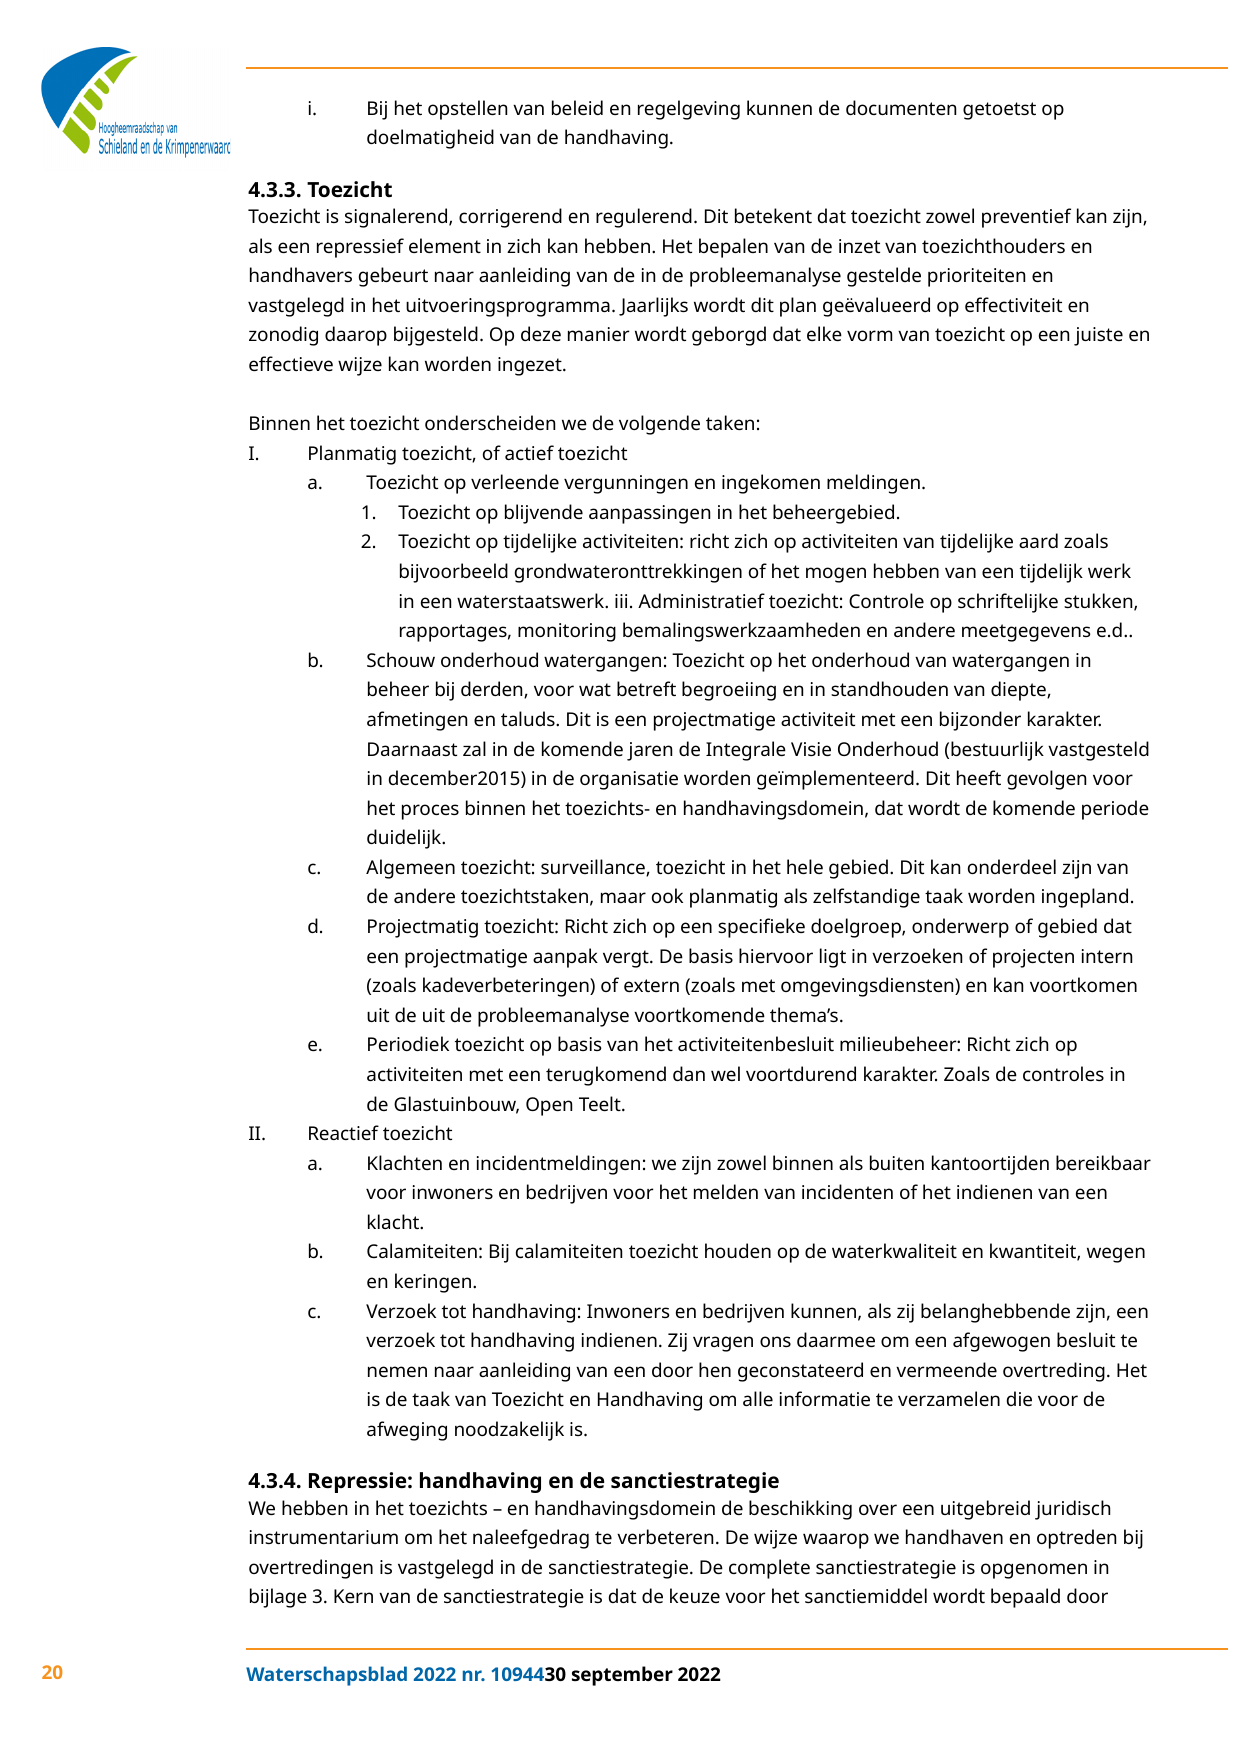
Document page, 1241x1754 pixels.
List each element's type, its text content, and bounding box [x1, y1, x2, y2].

list Bij het opstellen van beleid en regelgeving kunnen de documenten getoetst op doelmatigheid van de handhaving. [307, 95, 1152, 150]
list Klachten en incidentmeldingen: we zijn zowel binnen als buiten kantoortijden bereikbaar voor inwoners en bedrijven voor het melden van incidenten of het indienen van een klacht. [307, 1150, 1152, 1235]
list Toezicht op blijvende aanpassingen in het beheergebied. [361, 499, 1152, 525]
list Algemeen toezicht: surveillance, toezicht in het hele gebied. Dit kan onderdeel zijn van de andere toezichtstaken, maar ook planmatig als zelfstandige taak worden ingepland. [307, 854, 1152, 909]
list Projectmatig toezicht: Richt zich op een specifieke doelgroep, onderwerp of gebied dat een projectmatige aanpak vergt. De basis hiervoor ligt in verzoeken of projecten intern (zoals kadeverbeteringen) of extern (zoals met omgevingsdiensten) en kan voortkomen uit de uit de probleemanalyse voortkomende thema’s. [307, 913, 1152, 1028]
list Calamiteiten: Bij calamiteiten toezicht houden op de waterkwaliteit en kwantiteit, wegen en keringen. [307, 1239, 1152, 1294]
picture [41, 47, 231, 172]
list Toezicht op verleende vergunningen en ingekomen meldingen. [307, 469, 1152, 495]
text Toezicht is signalerend, corrigerend en regulerend. Dit betekent dat toezicht zowel preventief kan zijn, als een repressief element in zich kan hebben. Het bepalen van de inzet van toezichthouders en handhavers gebeurt naar aanleiding van de in de probleemanalyse gestelde prioriteiten en vastgelegd in het uitvoeringsprogramma. Jaarlijks wordt dit plan geëvalueerd op effectiviteit en zonodig daarop bijgesteld. Op deze manier wordt geborgd dat elke vorm van toezicht op een juiste en effectieve wijze kan worden ingezet. [248, 203, 1152, 377]
list Verzoek tot handhaving: Inwoners en bedrijven kunnen, als zij belanghebbende zijn, een verzoek tot handhaving indienen. Zij vragen ons daarmee om een afgewogen besluit te nemen naar aanleiding van een door hen geconstateerd en vermeende overtreding. Het is de taak van Toezicht en Handhaving om alle informatie te verzamelen die voor de afweging noodzakelijk is. [307, 1298, 1152, 1442]
text 4.3.4. Repressie: handhaving en de sanctiestrategie [248, 1467, 1152, 1495]
text We hebben in het toezichts – en handhavingsdomein de beschikking over een uitgebreid juridisch instrumentarium om het naleefgedrag te verbeteren. De wijze waarop we handhaven en optreden bij overtredingen is vastgelegd in de sanctiestrategie. De complete sanctiestrategie is opgenomen in bijlage 3. Kern van de sanctiestrategie is dat de keuze voor het sanctiemiddel wordt bepaald door [248, 1495, 1152, 1609]
list Reactief toezicht [248, 1120, 1152, 1146]
text Binnen het toezicht onderscheiden we de volgende taken: [248, 410, 1152, 436]
list Schouw onderhoud watergangen: Toezicht op het onderhoud van watergangen in beheer bij derden, voor wat betreft begroeiing en in standhouden van diepte, afmetingen en taluds. Dit is een projectmatige activiteit met een bijzonder karakter. Daarnaast zal in de komende jaren de Integrale Visie Onderhoud (bestuurlijk vastgesteld in december2015) in de organisatie worden geïmplementeerd. Dit heeft gevolgen voor het proces binnen het toezichts- en handhavingsdomein, dat wordt de komende periode duidelijk. [307, 647, 1152, 850]
list Toezicht op tijdelijke activiteiten: richt zich op activiteiten van tijdelijke aard zoals bijvoorbeeld grondwateronttrekkingen of het mogen hebben van een tijdelijk werk in een waterstaatswerk. iii. Administratief toezicht: Controle op schriftelijke stukken, rapportages, monitoring bemalingswerkzaamheden en andere meetgegevens e.d.. [361, 529, 1152, 643]
list Planmatig toezicht, of actief toezicht [248, 440, 1152, 466]
list Periodiek toezicht op basis van het activiteitenbesluit milieubeheer: Richt zich op activiteiten met een terugkomend dan wel voortdurend karakter. Zoals de controles in de Glastuinbouw, Open Teelt. [307, 1032, 1152, 1116]
text 4.3.3. Toezicht [248, 175, 1152, 203]
